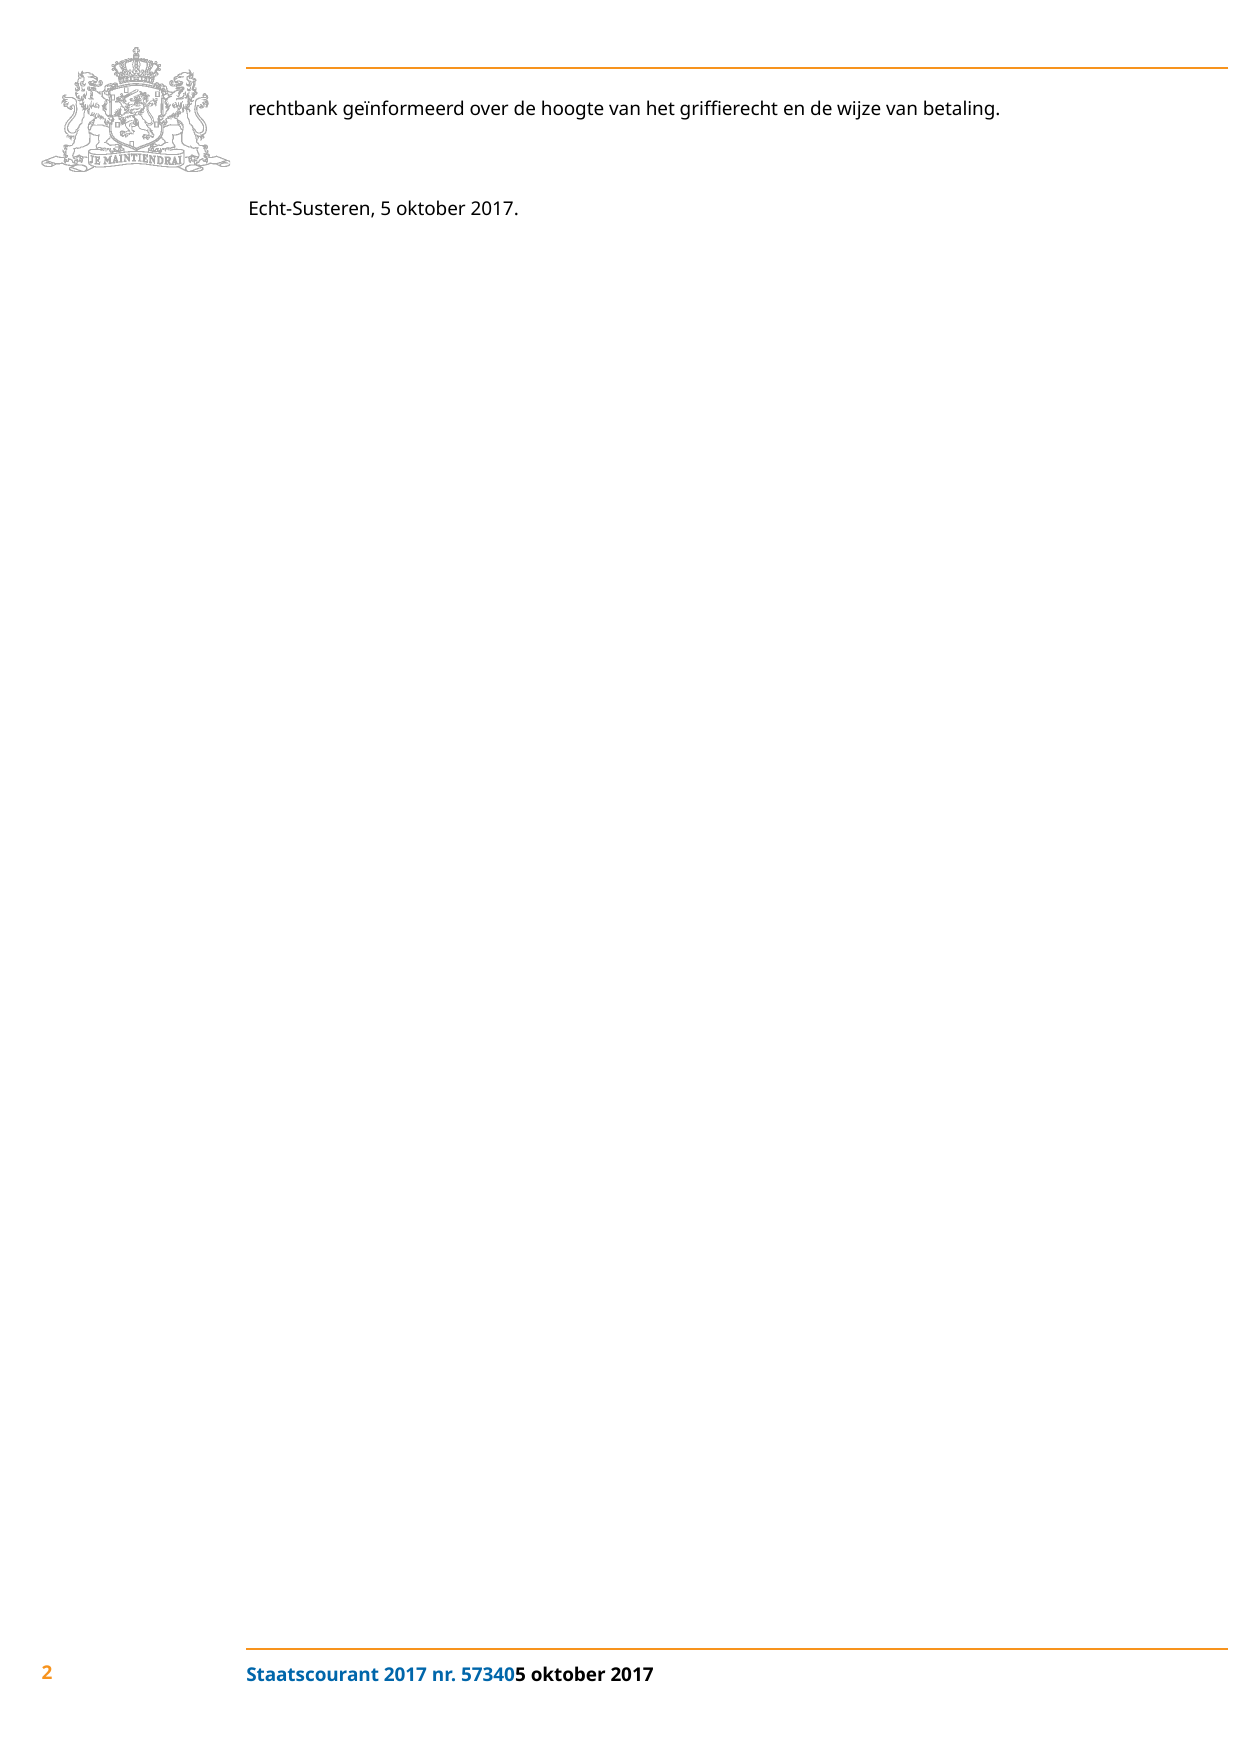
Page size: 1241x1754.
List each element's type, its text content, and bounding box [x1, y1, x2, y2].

text rechtbank geïnformeerd over de hoogte van het griffierecht en de wijze van betaling. [248, 95, 1152, 121]
picture [41, 47, 231, 172]
text Echt-Susteren, 5 oktober 2017. [248, 196, 1152, 221]
